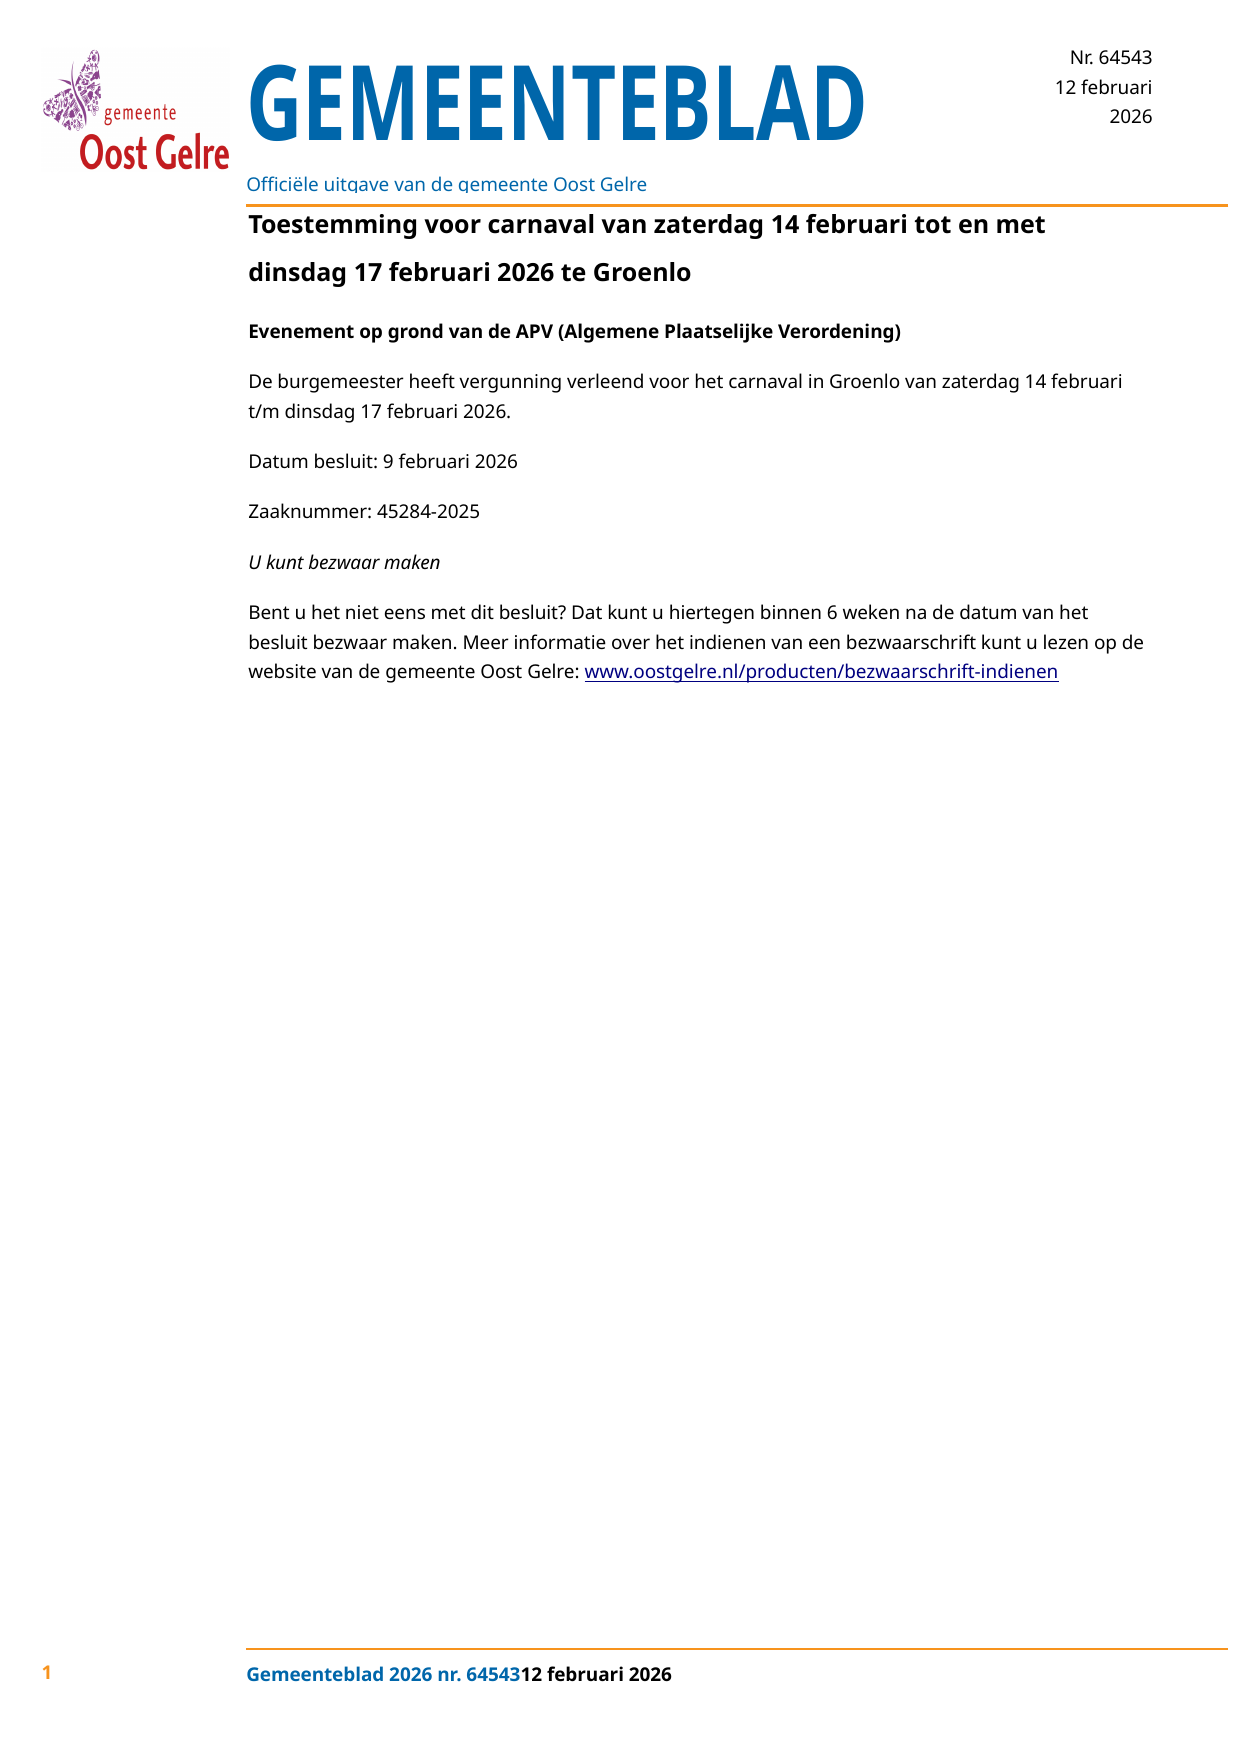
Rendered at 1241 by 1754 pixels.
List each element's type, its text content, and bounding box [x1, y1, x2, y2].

text Toestemming voor carnaval van zaterdag 14 februari tot en met dinsdag 17 februari 2026 te Groenlo [248, 207, 1152, 288]
text Zaaknummer: 45284-2025 [248, 499, 1152, 524]
text Evenement op grond van de APV (Algemene Plaatselijke Verordening) [248, 318, 1152, 344]
text De burgemeester heeft vergunning verleend voor het carnaval in Groenlo van zaterdag 14 februari t/m dinsdag 17 februari 2026. [248, 368, 1152, 424]
text U kunt bezwaar maken [248, 549, 1152, 575]
text Bent u het niet eens met dit besluit? Dat kunt u hiertegen binnen 6 weken na de datum van het besluit bezwaar maken. Meer informatie over het indienen van een bezwaarschrift kunt u lezen op de website van de gemeente Oost Gelre: www.oostgelre.nl/producten/bezwaarschrift-indienen [248, 599, 1152, 684]
text Datum besluit: 9 februari 2026 [248, 448, 1152, 474]
picture [41, 47, 231, 172]
